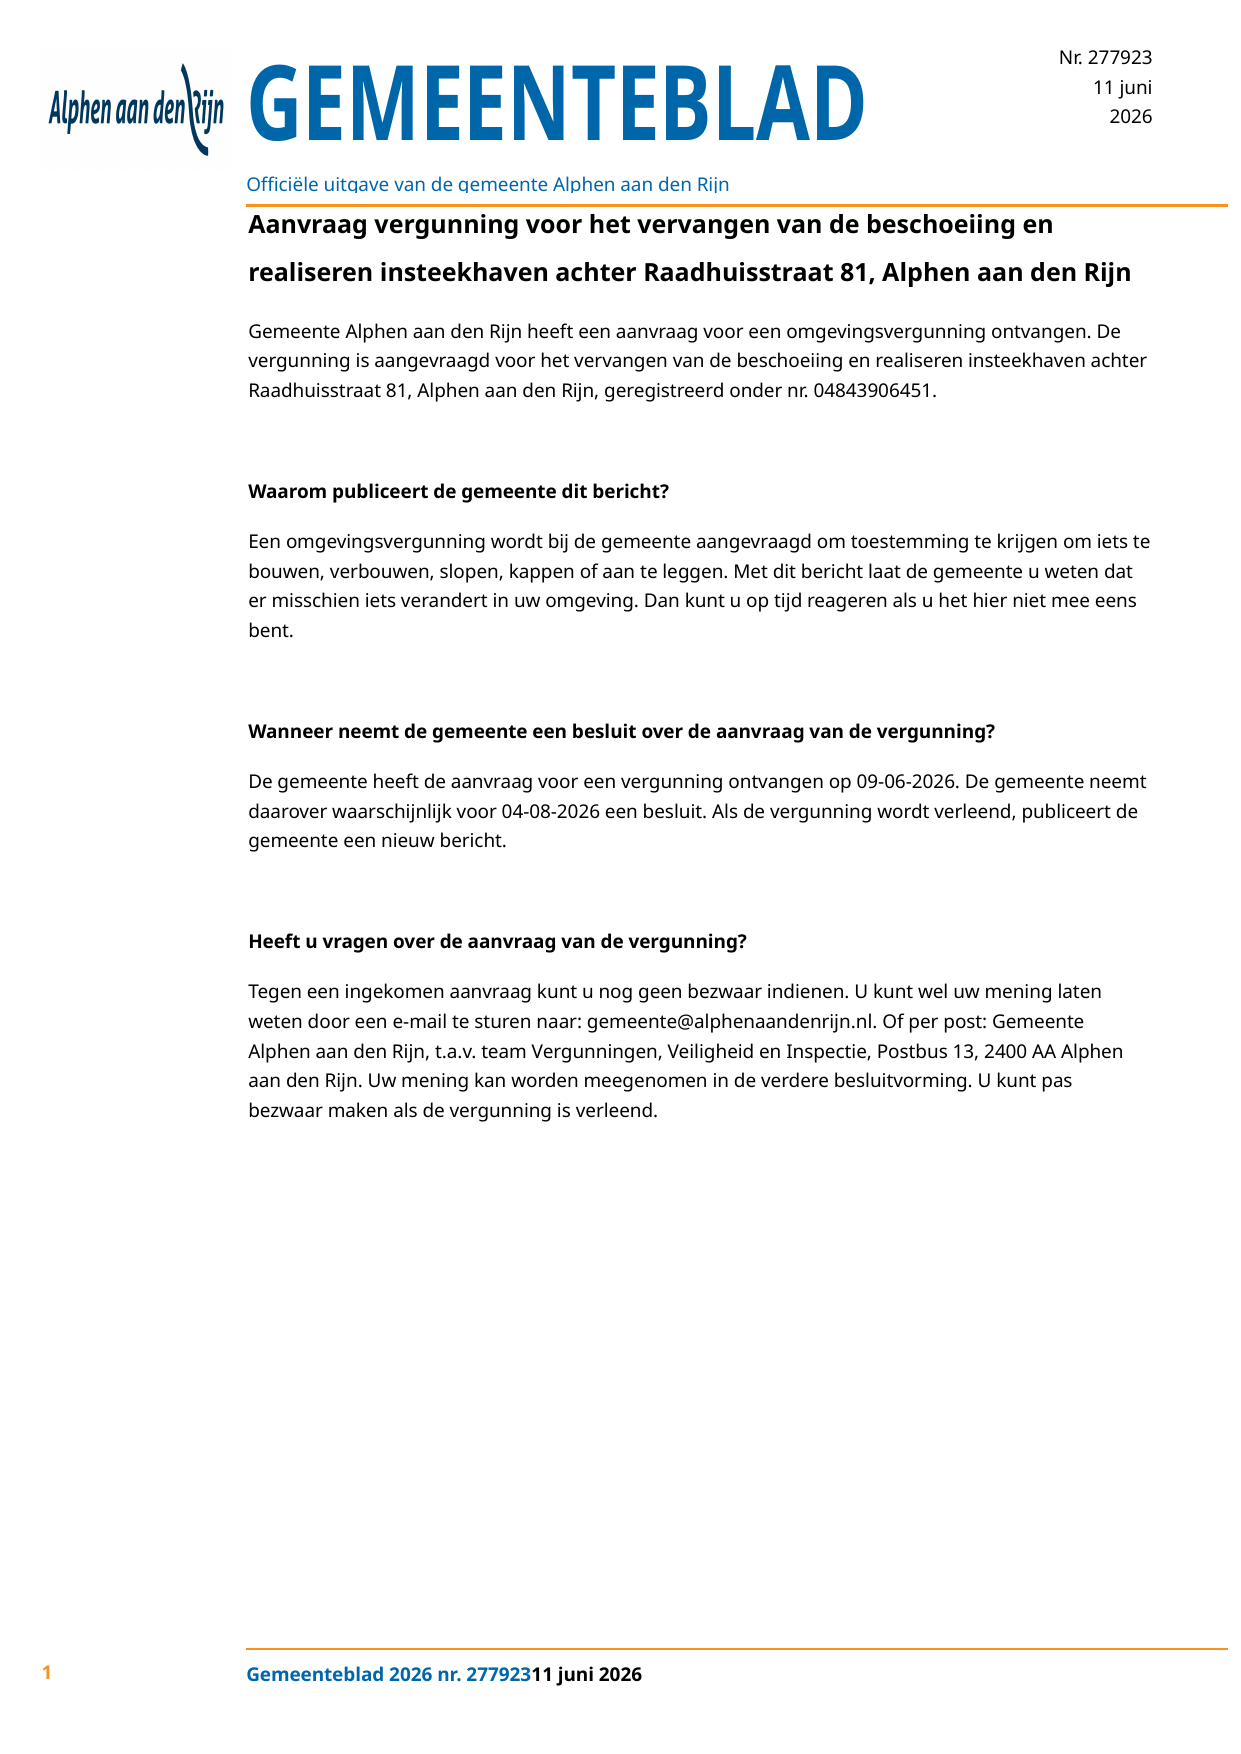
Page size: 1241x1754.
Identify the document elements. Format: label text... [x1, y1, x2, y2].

picture [41, 47, 231, 172]
text Tegen een ingekomen aanvraag kunt u nog geen bezwaar indienen. U kunt wel uw mening laten weten door een e-mail te sturen naar: gemeente@alphenaandenrijn.nl. Of per post: Gemeente Alphen aan den Rijn, t.a.v. team Vergunningen, Veiligheid en Inspectie, Postbus 13, 2400 AA Alphen aan den Rijn. Uw mening kan worden meegenomen in de verdere besluitvorming. U kunt pas bezwaar maken als de vergunning is verleend. [248, 979, 1152, 1123]
text Een omgevingsvergunning wordt bij de gemeente aangevraagd om toestemming te krijgen om iets te bouwen, verbouwen, slopen, kappen of aan te leggen. Met dit bericht laat de gemeente u weten dat er misschien iets verandert in uw omgeving. Dan kunt u op tijd reageren als u het hier niet mee eens bent. [248, 528, 1152, 643]
text De gemeente heeft de aanvraag voor een vergunning ontvangen op 09-06-2026. De gemeente neemt daarover waarschijnlijk voor 04-08-2026 een besluit. Als de vergunning wordt verleend, publiceert de gemeente een nieuw bericht. [248, 768, 1152, 853]
text Waarom publiceert de gemeente dit bericht? [248, 478, 1152, 504]
text Heeft u vragen over de aanvraag van de vergunning? [248, 928, 1152, 954]
text Aanvraag vergunning voor het vervangen van de beschoeiing en realiseren insteekhaven achter Raadhuisstraat 81, Alphen aan den Rijn [248, 207, 1152, 288]
text Gemeente Alphen aan den Rijn heeft een aanvraag voor een omgevingsvergunning ontvangen. De vergunning is aangevraagd voor het vervangen van de beschoeiing en realiseren insteekhaven achter Raadhuisstraat 81, Alphen aan den Rijn, geregistreerd onder nr. 04843906451. [248, 318, 1152, 403]
text Wanneer neemt de gemeente een besluit over de aanvraag van de vergunning? [248, 718, 1152, 744]
